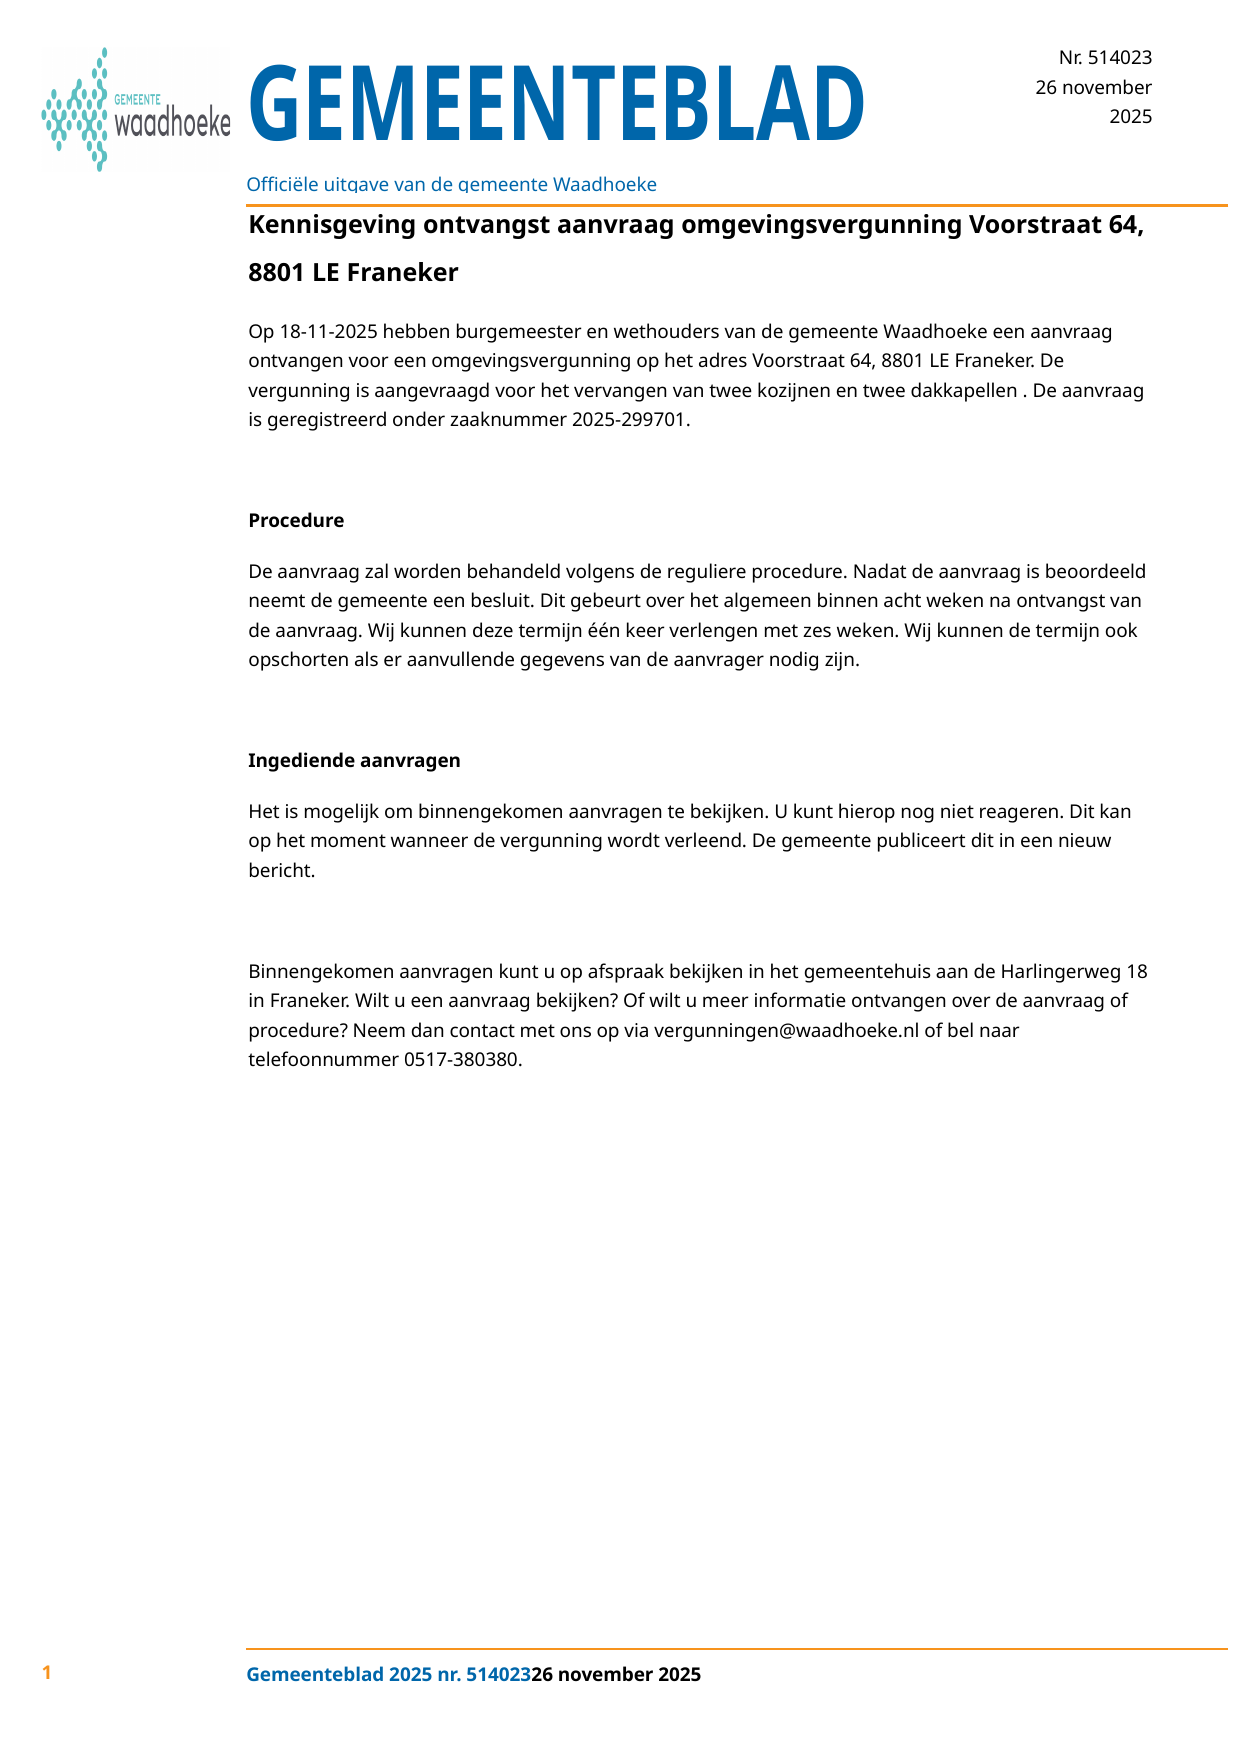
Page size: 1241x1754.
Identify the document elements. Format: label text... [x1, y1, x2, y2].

text De aanvraag zal worden behandeld volgens de reguliere procedure. Nadat de aanvraag is beoordeeld neemt de gemeente een besluit. Dit gebeurt over het algemeen binnen acht weken na ontvangst van de aanvraag. Wij kunnen deze termijn één keer verlengen met zes weken. Wij kunnen de termijn ook opschorten als er aanvullende gegevens van de aanvrager nodig zijn. [248, 558, 1152, 672]
picture [41, 47, 231, 172]
text Het is mogelijk om binnengekomen aanvragen te bekijken. U kunt hierop nog niet reageren. Dit kan op het moment wanneer de vergunning wordt verleend. De gemeente publiceert dit in een nieuw bericht. [248, 798, 1152, 883]
text Op 18-11-2025 hebben burgemeester en wethouders van de gemeente Waadhoeke een aanvraag ontvangen voor een omgevingsvergunning op het adres Voorstraat 64, 8801 LE Franeker. De vergunning is aangevraagd voor het vervangen van twee kozijnen en twee dakkapellen . De aanvraag is geregistreerd onder zaaknummer 2025-299701. [248, 318, 1152, 432]
text Binnengekomen aanvragen kunt u op afspraak bekijken in het gemeentehuis aan de Harlingerweg 18 in Franeker. Wilt u een aanvraag bekijken? Of wilt u meer informatie ontvangen over de aanvraag of procedure? Neem dan contact met ons op via vergunningen@waadhoeke.nl of bel naar telefoonnummer 0517-380380. [248, 958, 1152, 1072]
text Kennisgeving ontvangst aanvraag omgevingsvergunning Voorstraat 64, 8801 LE Franeker [248, 207, 1152, 288]
text Ingediende aanvragen [248, 747, 1152, 773]
text Procedure [248, 507, 1152, 533]
